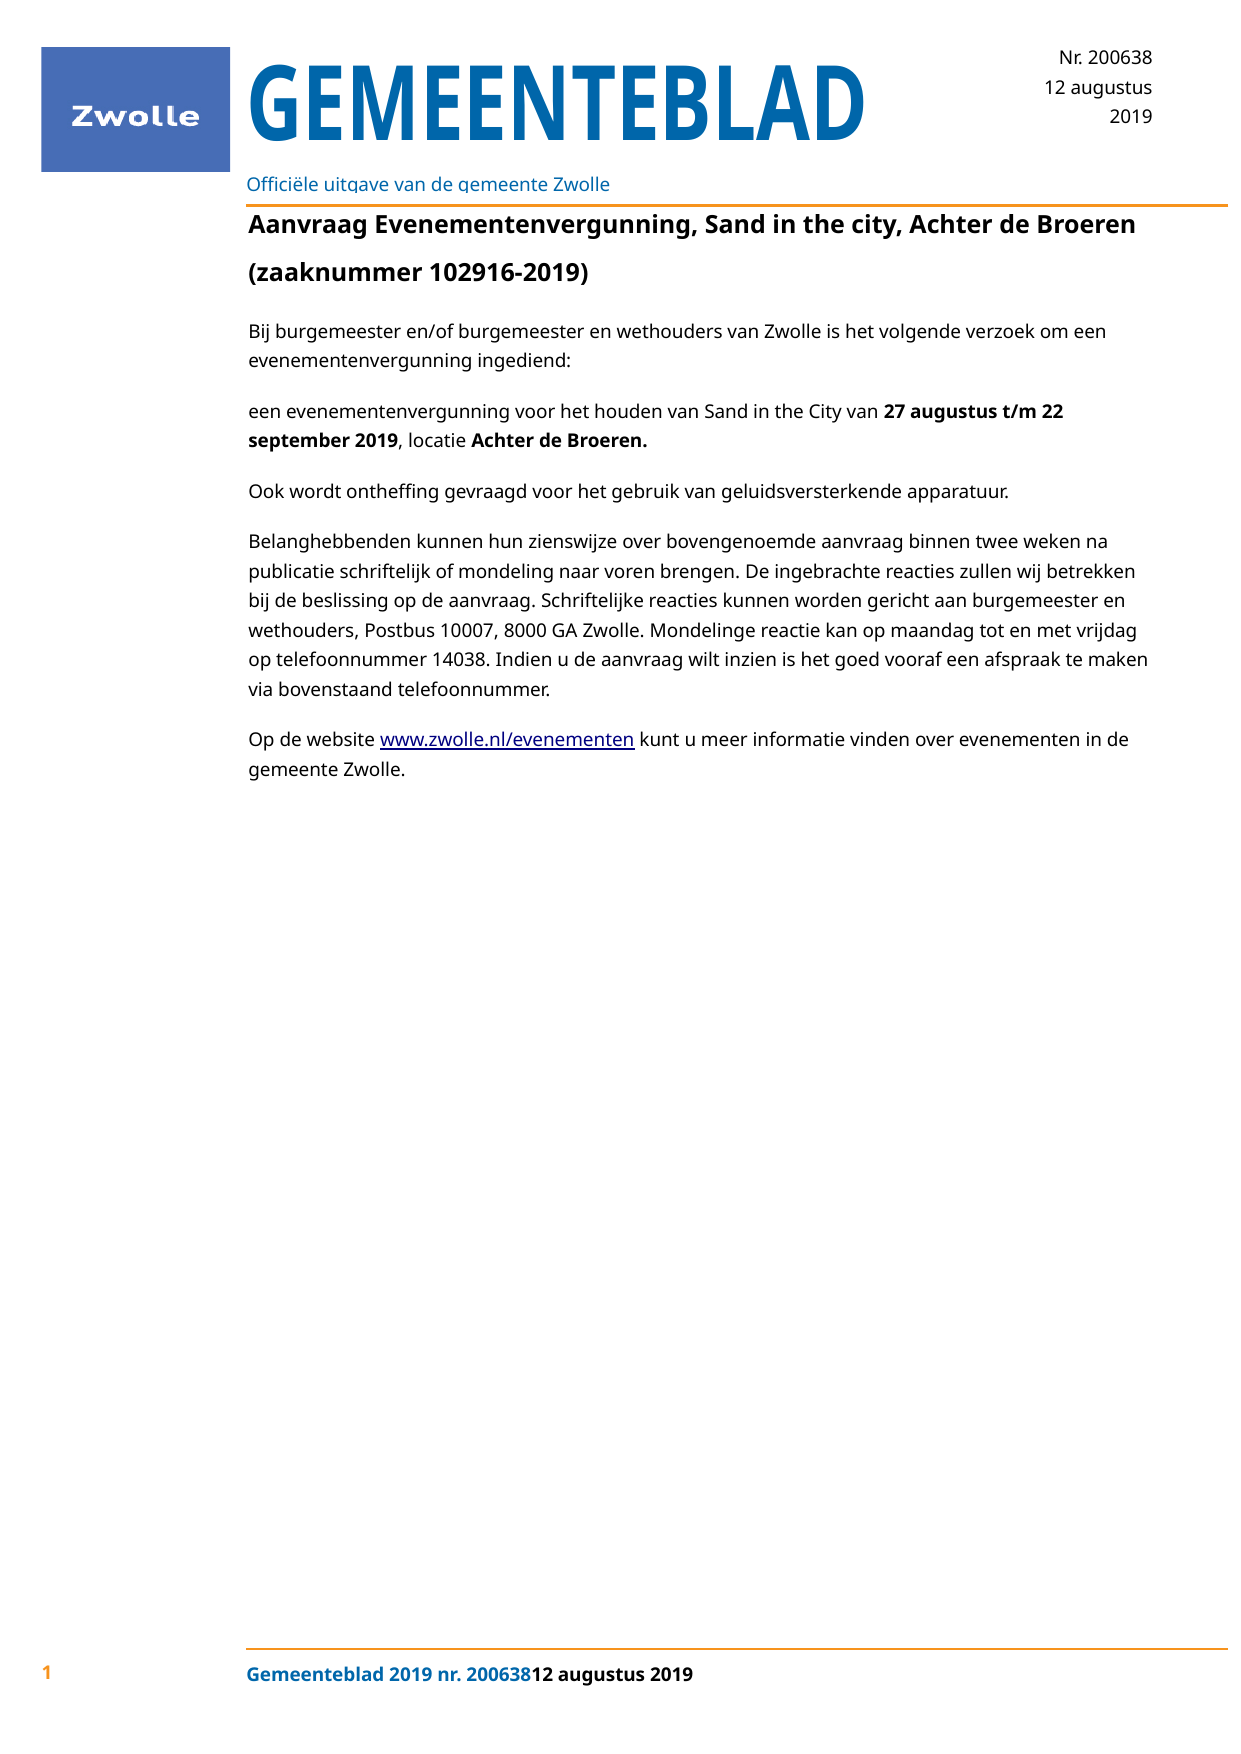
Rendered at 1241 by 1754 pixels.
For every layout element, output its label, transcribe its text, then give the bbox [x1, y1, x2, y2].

text een evenementenvergunning voor het houden van Sand in the City van 27 augustus t/m 22 september 2019, locatie Achter de Broeren. [248, 398, 1152, 453]
text Aanvraag Evenementenvergunning, Sand in the city, Achter de Broeren (zaaknummer 102916-2019) [248, 207, 1152, 288]
text Belanghebbenden kunnen hun zienswijze over bovengenoemde aanvraag binnen twee weken na publicatie schriftelijk of mondeling naar voren brengen. De ingebrachte reacties zullen wij betrekken bij de beslissing op de aanvraag. Schriftelijke reacties kunnen worden gericht aan burgemeester en wethouders, Postbus 10007, 8000 GA Zwolle. Mondelinge reactie kan op maandag tot en met vrijdag op telefoonnummer 14038. Indien u de aanvraag wilt inzien is het goed vooraf een afspraak te maken via bovenstaand telefoonnummer. [248, 528, 1152, 702]
text Bij burgemeester en/of burgemeester en wethouders van Zwolle is het volgende verzoek om een evenementenvergunning ingediend: [248, 318, 1152, 373]
picture [41, 47, 231, 172]
text Ook wordt ontheffing gevraagd voor het gebruik van geluidsversterkende apparatuur. [248, 478, 1152, 504]
text Op de website www.zwolle.nl/evenementen kunt u meer informatie vinden over evenementen in de gemeente Zwolle. [248, 727, 1152, 782]
